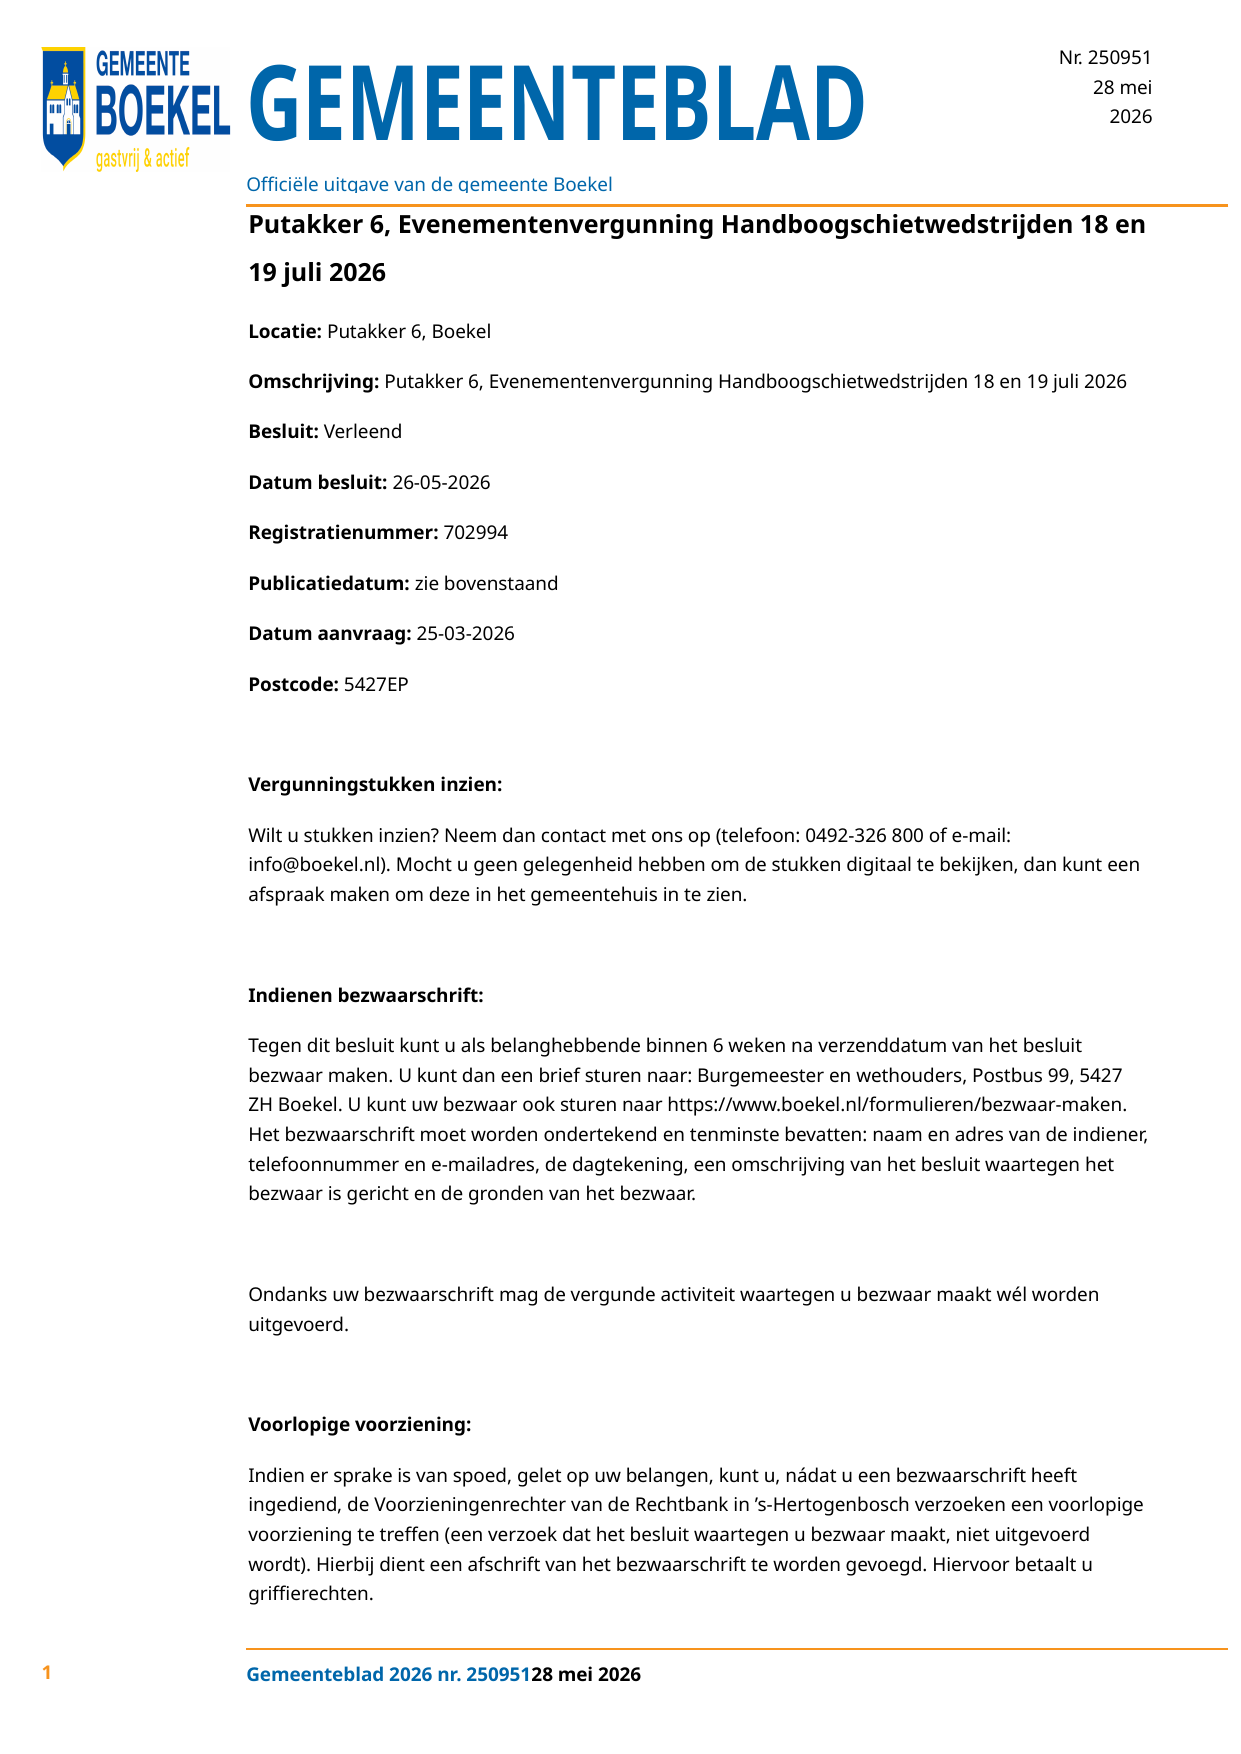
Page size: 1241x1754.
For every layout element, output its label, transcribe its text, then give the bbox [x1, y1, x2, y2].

text Datum aanvraag: 25-03-2026 [248, 620, 1152, 646]
text Datum besluit: 26-05-2026 [248, 469, 1152, 495]
text Indienen bezwaarschrift: [248, 982, 1152, 1008]
text Voorlopige voorziening: [248, 1412, 1152, 1437]
text Vergunningstukken inzien: [248, 772, 1152, 797]
text Registratienummer: 702994 [248, 519, 1152, 545]
text Putakker 6, Evenementenvergunning Handboogschietwedstrijden 18 en 19 juli 2026 [248, 207, 1152, 288]
text Ondanks uw bezwaarschrift mag de vergunde activiteit waartegen u bezwaar maakt wél worden uitgevoerd. [248, 1281, 1152, 1337]
picture [41, 47, 231, 172]
text Omschrijving: Putakker 6, Evenementenvergunning Handboogschietwedstrijden 18 en 19 juli 2026 [248, 368, 1152, 394]
text Wilt u stukken inzien? Neem dan contact met ons op (telefoon: 0492-326 800 of e-mail: info@boekel.nl). Mocht u geen gelegenheid hebben om de stukken digitaal te bekijken, dan kunt een afspraak maken om deze in het gemeentehuis in te zien. [248, 822, 1152, 907]
text Besluit: Verleend [248, 419, 1152, 444]
text Postcode: 5427EP [248, 671, 1152, 697]
text Tegen dit besluit kunt u als belanghebbende binnen 6 weken na verzenddatum van het besluit bezwaar maken. U kunt dan een brief sturen naar: Burgemeester en wethouders, Postbus 99, 5427 ZH Boekel. U kunt uw bezwaar ook sturen naar https://www.boekel.nl/formulieren/bezwaar-maken. Het bezwaarschrift moet worden ondertekend en tenminste bevatten: naam en adres van de indiener, telefoonnummer en e-mailadres, de dagtekening, een omschrijving van het besluit waartegen het bezwaar is gericht en de gronden van het bezwaar. [248, 1032, 1152, 1206]
text Publicatiedatum: zie bovenstaand [248, 570, 1152, 596]
text Locatie: Putakker 6, Boekel [248, 318, 1152, 344]
text Indien er sprake is van spoed, gelet op uw belangen, kunt u, nádat u een bezwaarschrift heeft ingediend, de Voorzieningenrechter van de Rechtbank in ’s-Hertogenbosch verzoeken een voorlopige voorziening te treffen (een verzoek dat het besluit waartegen u bezwaar maakt, niet uitgevoerd wordt). Hierbij dient een afschrift van het bezwaarschrift te worden gevoegd. Hiervoor betaalt u griffierechten. [248, 1462, 1152, 1606]
